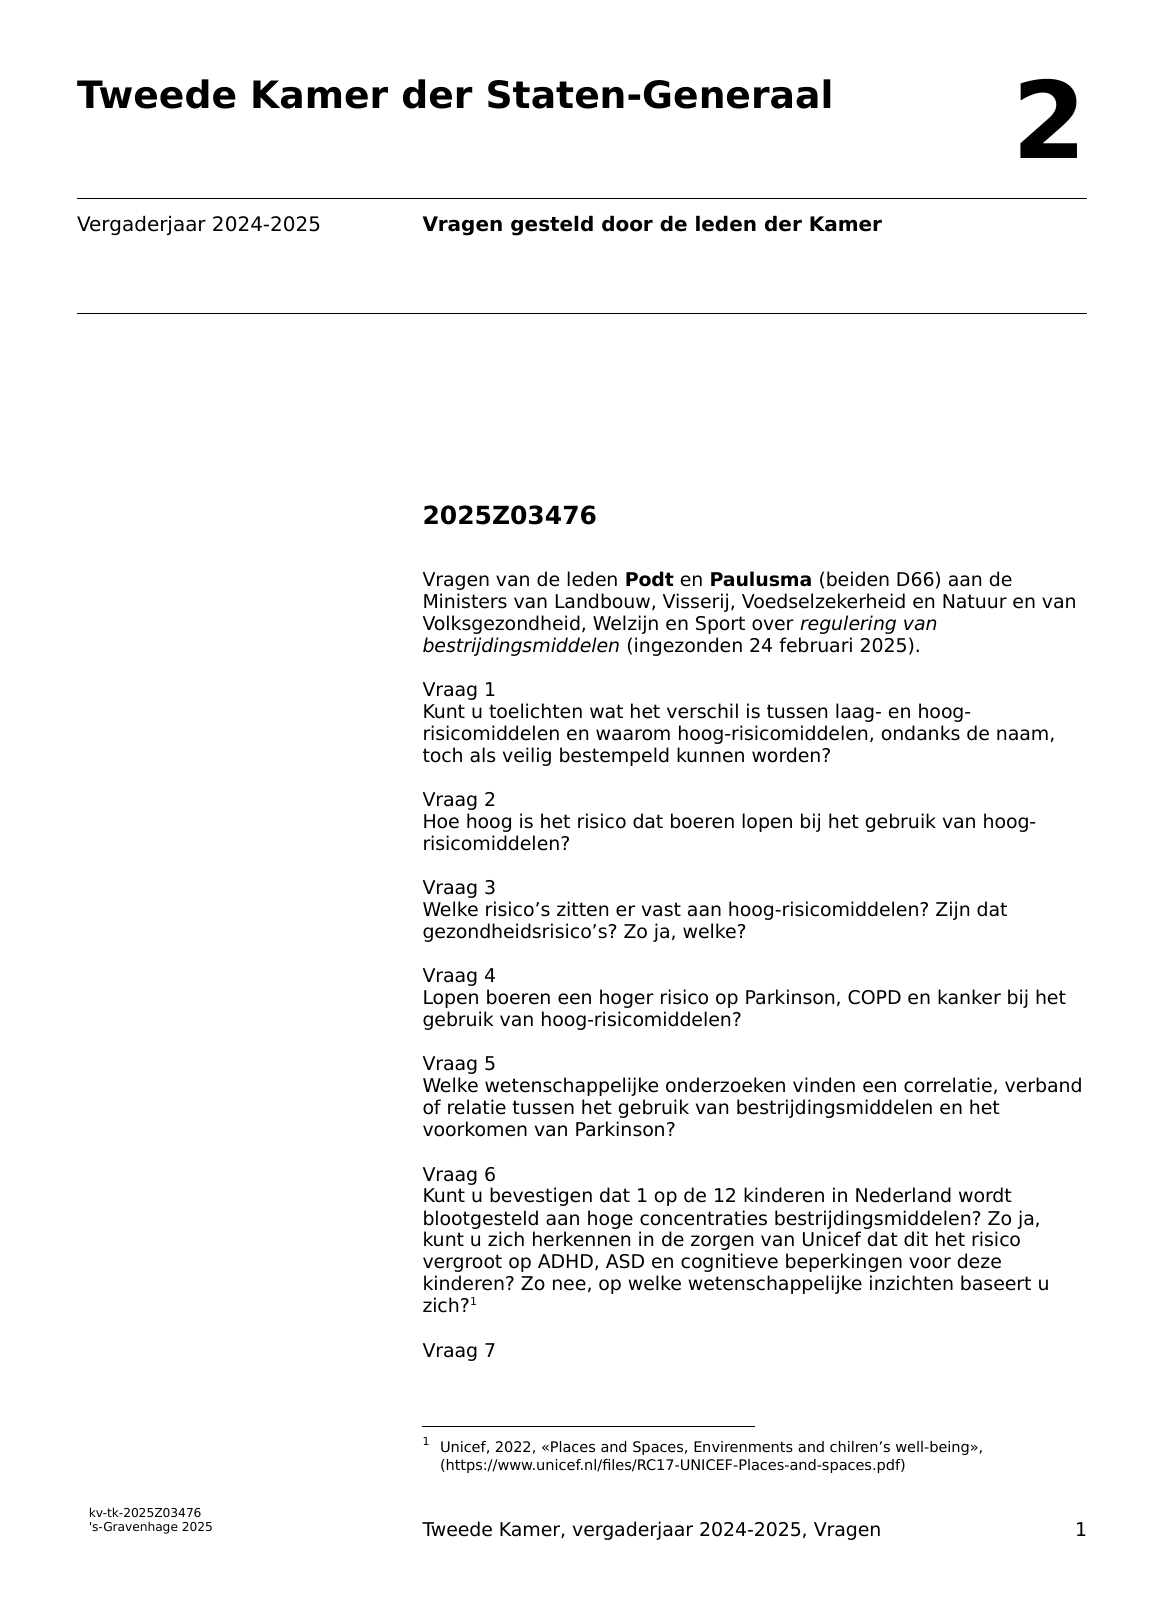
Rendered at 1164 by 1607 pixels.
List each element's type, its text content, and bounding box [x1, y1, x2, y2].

text Vragen van de leden Podt en Paulusma (beiden D66) aan de Ministers van Landbouw, Visserij, Voedselzekerheid en Natuur en van Volksgezondheid, Welzijn en Sport over regulering van bestrijdingsmiddelen (ingezonden 24 februari 2025). [422, 569, 1087, 657]
text Hoe hoog is het risico dat boeren lopen bij het gebruik van hoog-risicomiddelen? [422, 811, 1087, 855]
table_cell Vergaderjaar 2024-2025 [77, 199, 422, 313]
text Vraag 2 [422, 789, 1087, 811]
text Kunt u toelichten wat het verschil is tussen laag- en hoog-risicomiddelen en waarom hoog-risicomiddelen, ondanks de naam, toch als veilig bestempeld kunnen worden? [422, 701, 1087, 767]
text Vraag 7 [422, 1339, 1087, 1361]
text Vraag 6 [422, 1163, 1087, 1185]
text 's-Gravenhage 2025 [88, 1520, 323, 1534]
text Vraag 1 [422, 679, 1087, 701]
table_header 2 [886, 59, 1087, 198]
text Vraag 3 [422, 877, 1087, 899]
text Vraag 4 [422, 965, 1087, 987]
text Lopen boeren een hoger risico op Parkinson, COPD en kanker bij het gebruik van hoog-risicomiddelen? [422, 987, 1087, 1031]
text Welke wetenschappelijke onderzoeken vinden een correlatie, verband of relatie tussen het gebruik van bestrijdingsmiddelen en het voorkomen van Parkinson? [422, 1075, 1087, 1141]
text Welke risico’s zitten er vast aan hoog-risicomiddelen? Zijn dat gezondheidsrisico’s? Zo ja, welke? [422, 899, 1087, 943]
table_cell Vragen gesteld door de leden der Kamer [422, 199, 1087, 313]
text Vraag 5 [422, 1053, 1087, 1075]
text Kunt u bevestigen dat 1 op de 12 kinderen in Nederland wordt blootgesteld aan hoge concentraties bestrijdingsmiddelen? Zo ja, kunt u zich herkennen in de zorgen van Unicef dat dit het risico vergroot op ADHD, ASD en cognitieve beperkingen voor deze kinderen? Zo nee, op welke wetenschappelijke inzichten baseert u zich? [422, 1185, 1087, 1317]
text Unicef, 2022, «Places and Spaces, Envirenments and chilren’s well-being», (https://www.unicef.nl/files/RC17-UNICEF-Places-and-spaces.pdf) [422, 1435, 1087, 1474]
table_header Tweede Kamer der Staten-Generaal [77, 59, 886, 198]
text kv-tk-2025Z03476 [88, 1506, 323, 1520]
text 2025Z03476 [422, 501, 1087, 531]
